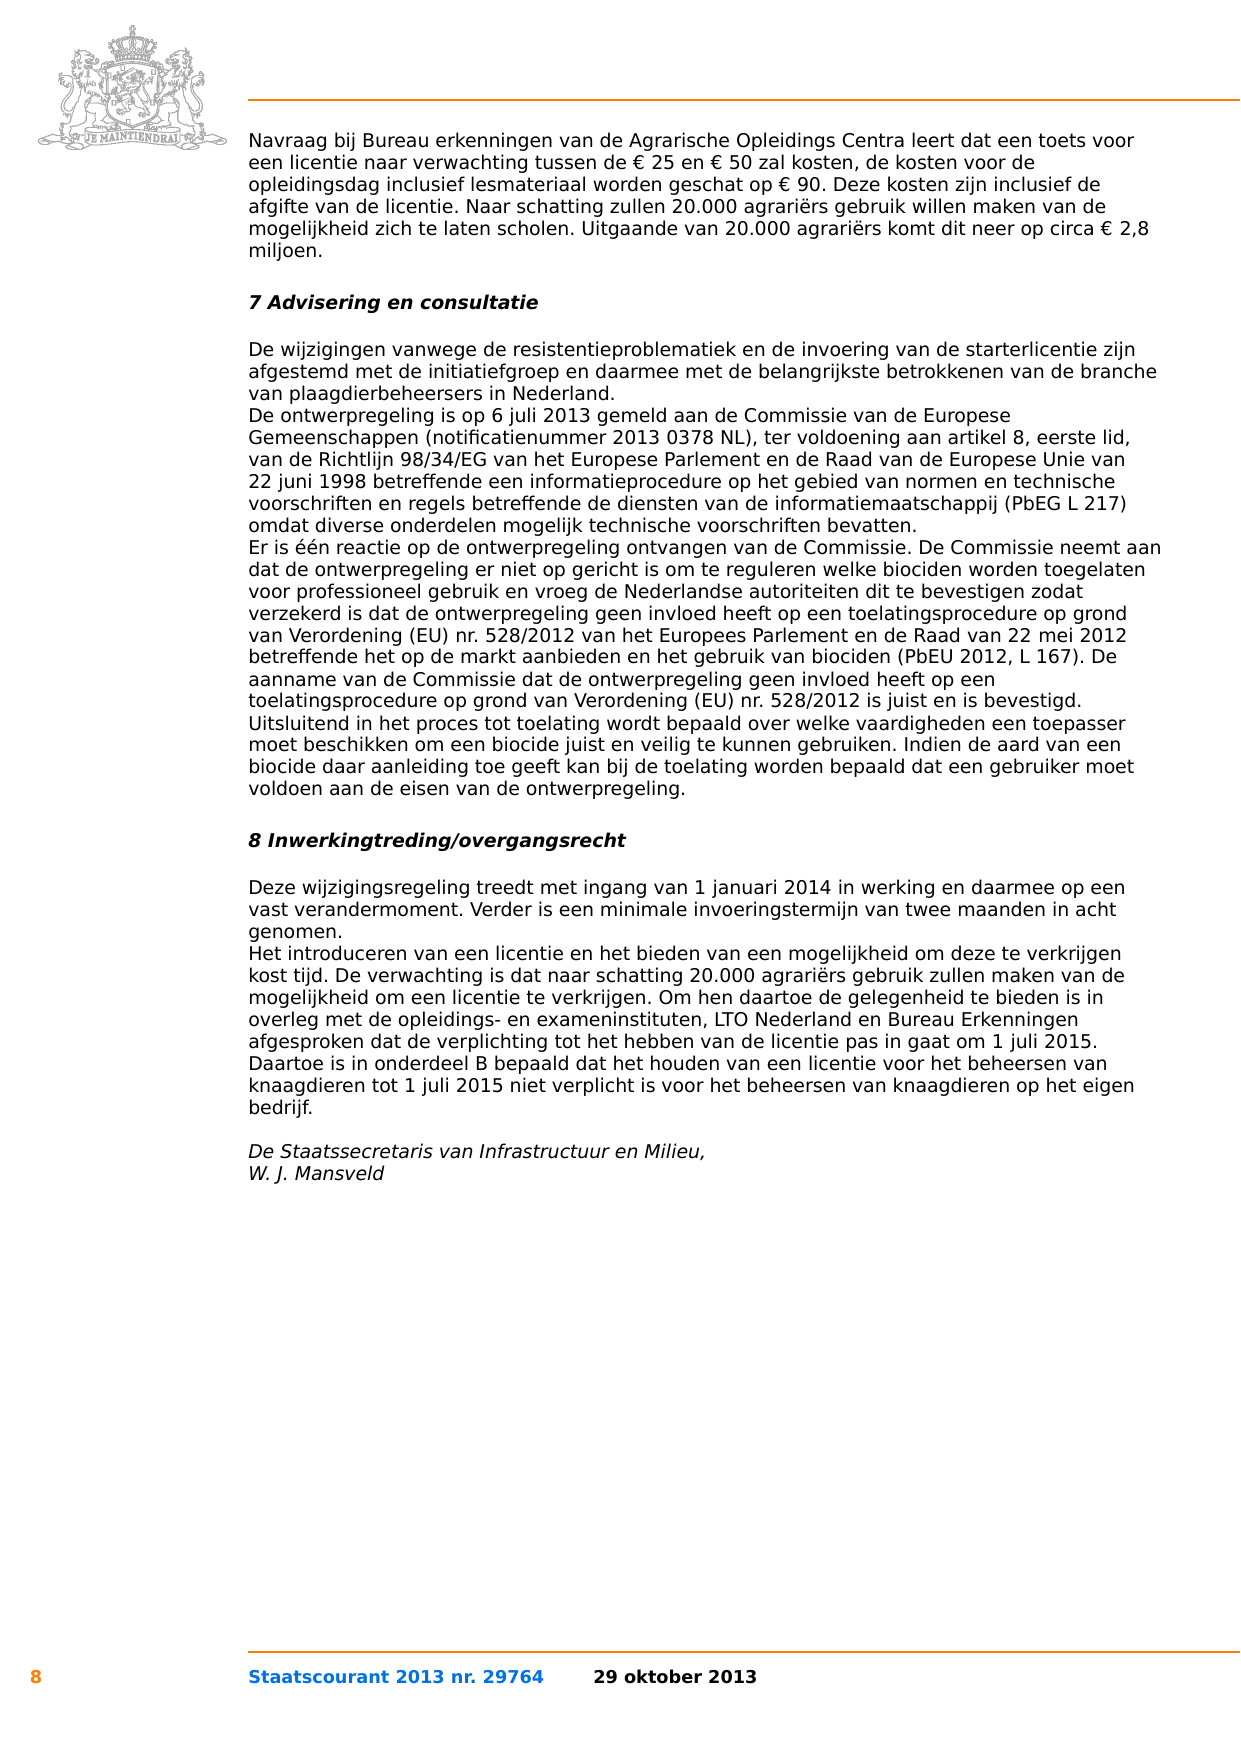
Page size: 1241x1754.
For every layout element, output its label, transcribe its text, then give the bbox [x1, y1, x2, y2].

text Deze wijzigingsregeling treedt met ingang van 1 januari 2014 in werking en daarmee op een vast verandermoment. Verder is een minimale invoeringstermijn van twee maanden in acht genomen. [248, 877, 1163, 943]
text De ontwerpregeling is op 6 juli 2013 gemeld aan de Commissie van de Europese Gemeenschappen (notificatienummer 2013 0378 NL), ter voldoening aan artikel 8, eerste lid, van de Richtlijn 98/34/EG van het Europese Parlement en de Raad van de Europese Unie van 22 juni 1998 betreffende een informatieprocedure op het gebied van normen en technische voorschriften en regels betreffende de diensten van de informatiemaatschappij (PbEG L 217) omdat diverse onderdelen mogelijk technische voorschriften bevatten. [248, 405, 1163, 537]
text Navraag bij Bureau erkenningen van de Agrarische Opleidings Centra leert dat een toets voor een licentie naar verwachting tussen de € 25 en € 50 zal kosten, de kosten voor de opleidingsdag inclusief lesmateriaal worden geschat op € 90. Deze kosten zijn inclusief de afgifte van de licentie. Naar schatting zullen 20.000 agrariërs gebruik willen maken van de mogelijkheid zich te laten scholen. Uitgaande van 20.000 agrariërs komt dit neer op circa € 2,8 miljoen. [248, 130, 1163, 262]
subtitle 7 Advisering en consultatie [248, 292, 1163, 314]
subtitle 8 Inwerkingtreding/overgangsrecht [248, 830, 1163, 852]
picture [38, 25, 227, 150]
text Het introduceren van een licentie en het bieden van een mogelijkheid om deze te verkrijgen kost tijd. De verwachting is dat naar schatting 20.000 agrariërs gebruik zullen maken van de mogelijkheid om een licentie te verkrijgen. Om hen daartoe de gelegenheid te bieden is in overleg met de opleidings- en exameninstituten, LTO Nederland en Bureau Erkenningen afgesproken dat de verplichting tot het hebben van de licentie pas in gaat om 1 juli 2015. Daartoe is in onderdeel B bepaald dat het houden van een licentie voor het beheersen van knaagdieren tot 1 juli 2015 niet verplicht is voor het beheersen van knaagdieren op het eigen bedrijf. [248, 943, 1163, 1119]
text De Staatssecretaris van Infrastructuur en Milieu, W. J. Mansveld [248, 1141, 1163, 1185]
text De wijzigingen vanwege de resistentieproblematiek en de invoering van de starterlicentie zijn afgestemd met de initiatiefgroep en daarmee met de belangrijkste betrokkenen van de branche van plaagdierbeheersers in Nederland. [248, 339, 1163, 405]
text Er is één reactie op de ontwerpregeling ontvangen van de Commissie. De Commissie neemt aan dat de ontwerpregeling er niet op gericht is om te reguleren welke biociden worden toegelaten voor professioneel gebruik en vroeg de Nederlandse autoriteiten dit te bevestigen zodat verzekerd is dat de ontwerpregeling geen invloed heeft op een toelatingsprocedure op grond van Verordening (EU) nr. 528/2012 van het Europees Parlement en de Raad van 22 mei 2012 betreffende het op de markt aanbieden en het gebruik van biociden (PbEU 2012, L 167). De aanname van de Commissie dat de ontwerpregeling geen invloed heeft op een toelatingsprocedure op grond van Verordening (EU) nr. 528/2012 is juist en is bevestigd. Uitsluitend in het proces tot toelating wordt bepaald over welke vaardigheden een toepasser moet beschikken om een biocide juist en veilig te kunnen gebruiken. Indien de aard van een biocide daar aanleiding toe geeft kan bij de toelating worden bepaald dat een gebruiker moet voldoen aan de eisen van de ontwerpregeling. [248, 537, 1163, 800]
